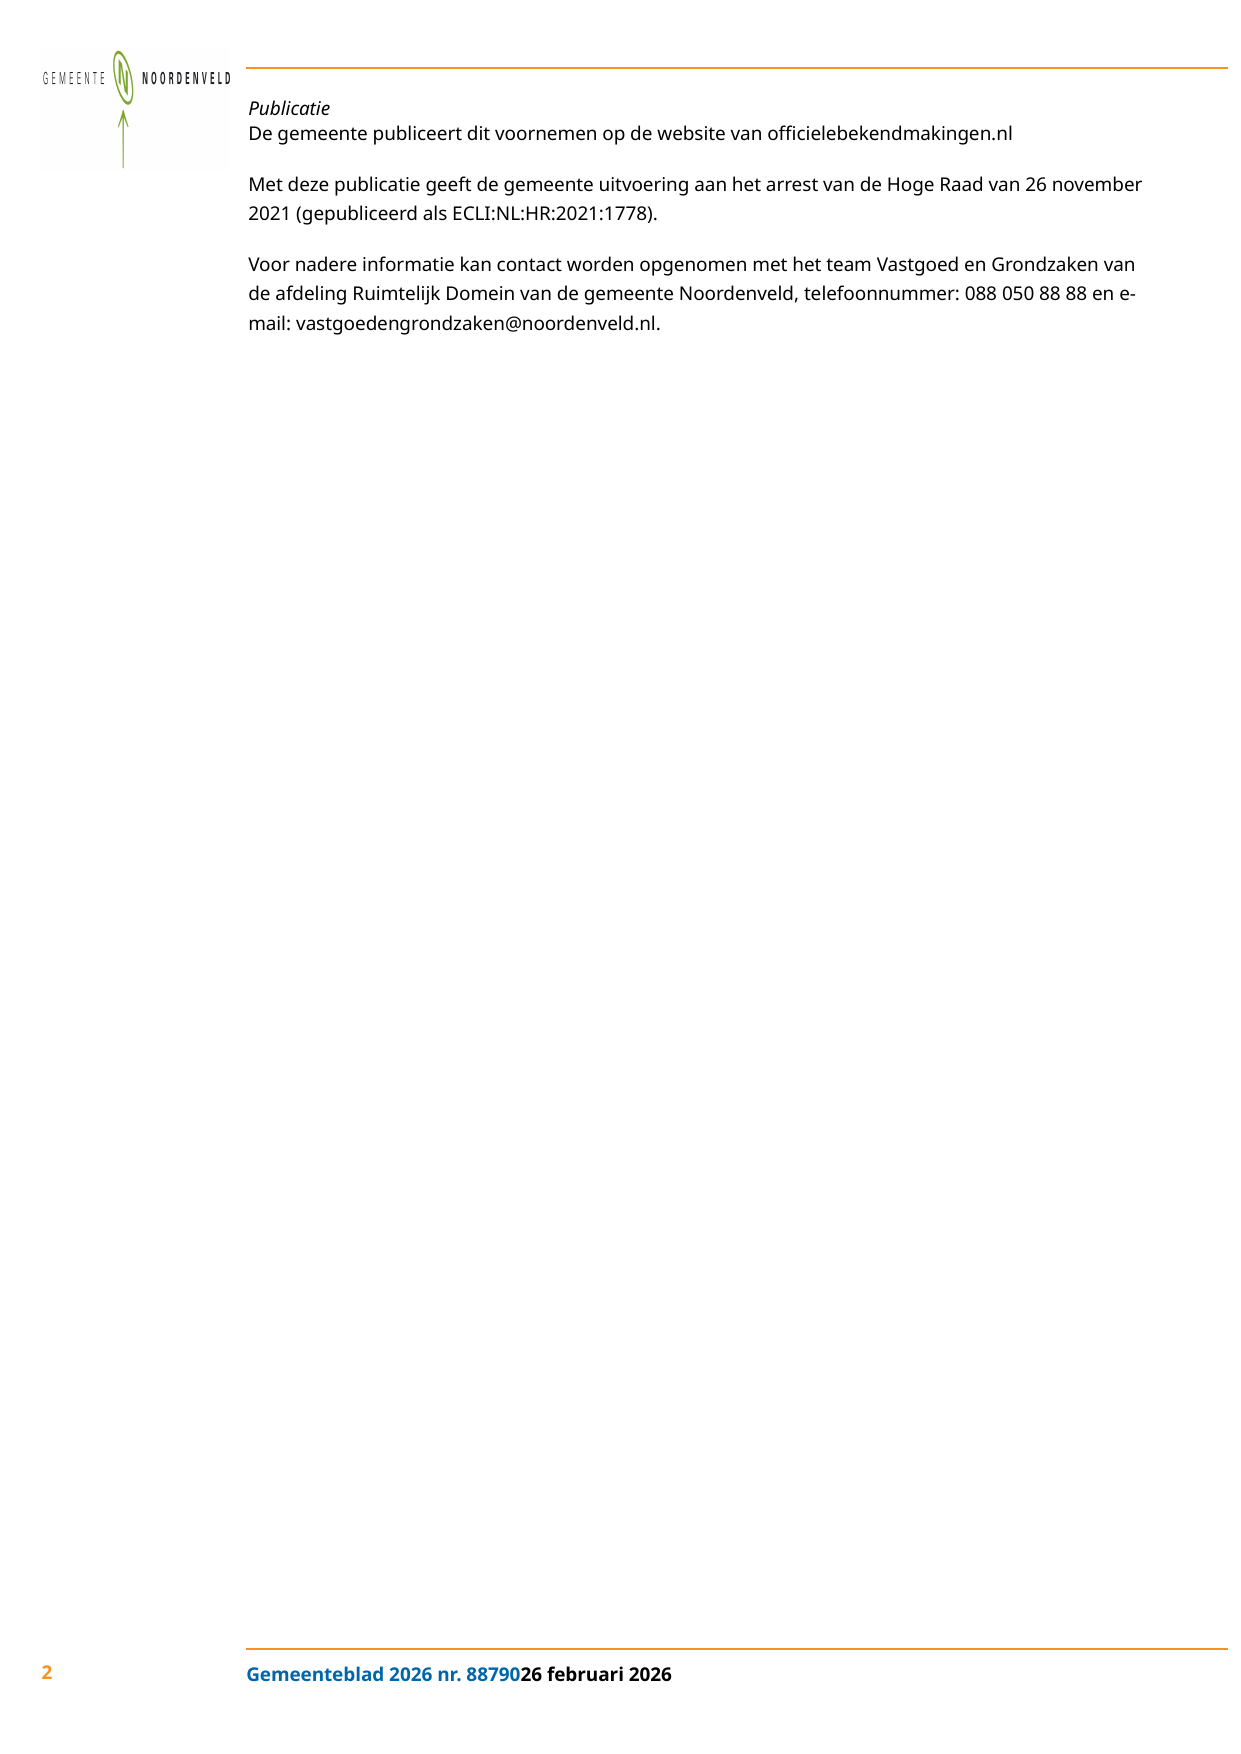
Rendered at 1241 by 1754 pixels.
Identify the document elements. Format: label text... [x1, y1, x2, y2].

text Met deze publicatie geeft de gemeente uitvoering aan het arrest van de Hoge Raad van 26 november 2021 (gepubliceerd als ECLI:NL:HR:2021:1778). [248, 171, 1152, 226]
text Voor nadere informatie kan contact worden opgenomen met het team Vastgoed en Grondzaken van de afdeling Ruimtelijk Domein van de gemeente Noordenveld, telefoonnummer: 088 050 88 88 en e-mail: vastgoedengrondzaken@noordenveld.nl. [248, 251, 1152, 336]
picture [41, 47, 231, 172]
text De gemeente publiceert dit voornemen op de website van officielebekendmakingen.nl [248, 121, 1152, 146]
text Publicatie [248, 95, 1152, 121]
